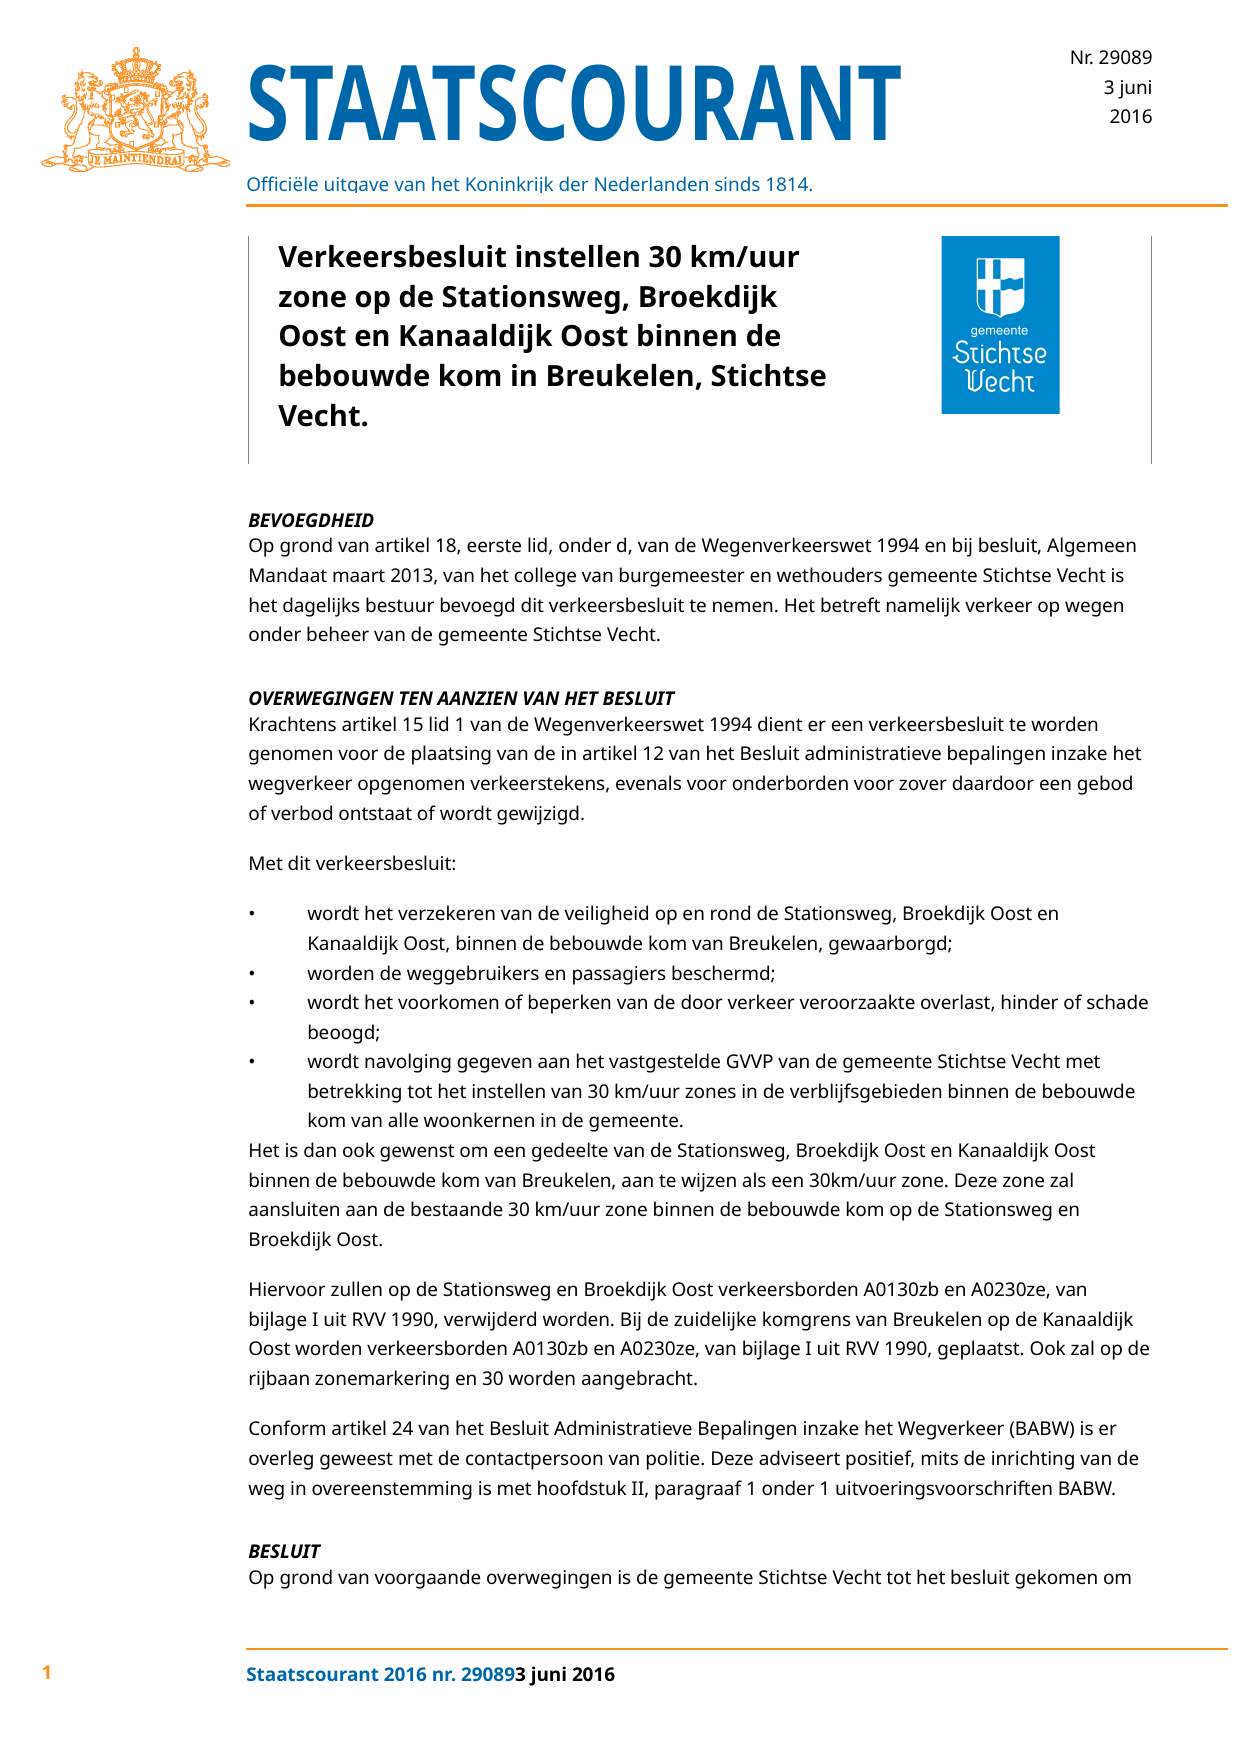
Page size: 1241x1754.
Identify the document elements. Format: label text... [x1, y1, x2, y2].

table_header [850, 414, 1151, 464]
picture [1001, 259, 1024, 279]
text Op grond van voorgaande overwegingen is de gemeente Stichtse Vecht tot het besluit gekomen om [248, 1564, 1152, 1590]
table_header [1060, 236, 1151, 413]
list wordt het verzekeren van de veiligheid op en rond de Stationsweg, Broekdijk Oost en Kanaaldijk Oost, binnen de bebouwde kom van Breukelen, gewaarborgd; [248, 901, 1152, 956]
text OVERWEGINGEN TEN AANZIEN VAN HET BESLUIT [248, 685, 1152, 711]
text Krachtens artikel 15 lid 1 van de Wegenverkeerswet 1994 dient er een verkeersbesluit te worden genomen voor de plaatsing van de in artikel 12 van het Besluit administratieve bepalingen inzake het wegverkeer opgenomen verkeerstekens, evenals voor onderborden voor zover daardoor een gebod of verbod ontstaat of wordt gewijzigd. [248, 711, 1152, 826]
picture [1013, 370, 1020, 391]
text Het is dan ook gewenst om een gedeelte van de Stationsweg, Broekdijk Oost en Kanaaldijk Oost binnen de bebouwde kom van Breukelen, aan te wijzen als een 30km/uur zone. Deze zone zal aansluiten aan de bestaande 30 km/uur zone binnen de bebouwde kom op de Stationsweg en Broekdijk Oost. [248, 1137, 1152, 1252]
text Hiervoor zullen op de Stationsweg en Broekdijk Oost verkeersborden A0130zb en A0230ze, van bijlage I uit RVV 1990, verwijderd worden. Bij de zuidelijke komgrens van Breukelen op de Kanaaldijk Oost worden verkeersborden A0130zb en A0230ze, van bijlage I uit RVV 1990, geplaatst. Ook zal op de rijbaan zonemarkering en 30 worden aangebracht. [248, 1276, 1152, 1391]
text Met dit verkeersbesluit: [248, 850, 1152, 876]
list wordt het voorkomen of beperken van de door verkeer veroorzaakte overlast, hinder of schade beoogd; [248, 989, 1152, 1045]
picture [1000, 289, 1024, 317]
picture [41, 47, 231, 172]
picture [1027, 377, 1032, 389]
picture [971, 348, 977, 359]
text Op grond van artikel 18, eerste lid, onder d, van de Wegenverkeerswet 1994 en bij besluit, Algemeen Mandaat maart 2013, van het college van burgemeester en wethouders gemeente Stichtse Vecht is het dagelijks bestuur bevoegd dit verkeersbesluit te nemen. Het betreft namelijk verkeer op wegen onder beheer van de gemeente Stichtse Vecht. [248, 533, 1152, 647]
table_header [850, 236, 941, 413]
text BEVOEGDHEID [248, 507, 1152, 533]
picture [1013, 348, 1019, 359]
text Conform artikel 24 van het Besluit Administratieve Bepalingen inzake het Wegverkeer (BABW) is er overleg geweest met de contactpersoon van politie. Deze adviseert positief, mits de inrichting van de weg in overeenstemming is met hoofdstuk II, paragraaf 1 onder 1 uitvoeringsvoorschriften BABW. [248, 1416, 1152, 1501]
list wordt navolging gegeven aan het vastgestelde GVVP van de gemeente Stichtse Vecht met betrekking tot het instellen van 30 km/uur zones in de verblijfsgebieden binnen de bebouwde kom van alle woonkernen in de gemeente. [248, 1048, 1152, 1133]
picture [977, 259, 1000, 313]
table_header Verkeersbesluit instellen 30 km/uur zone op de Stationsweg, Broekdijk Oost en Kanaaldijk Oost binnen de bebouwde kom in Breukelen, Stichtse Vecht. [249, 236, 850, 464]
list worden de weggebruikers en passagiers beschermd; [248, 960, 1152, 986]
text BESLUIT [248, 1539, 1152, 1564]
